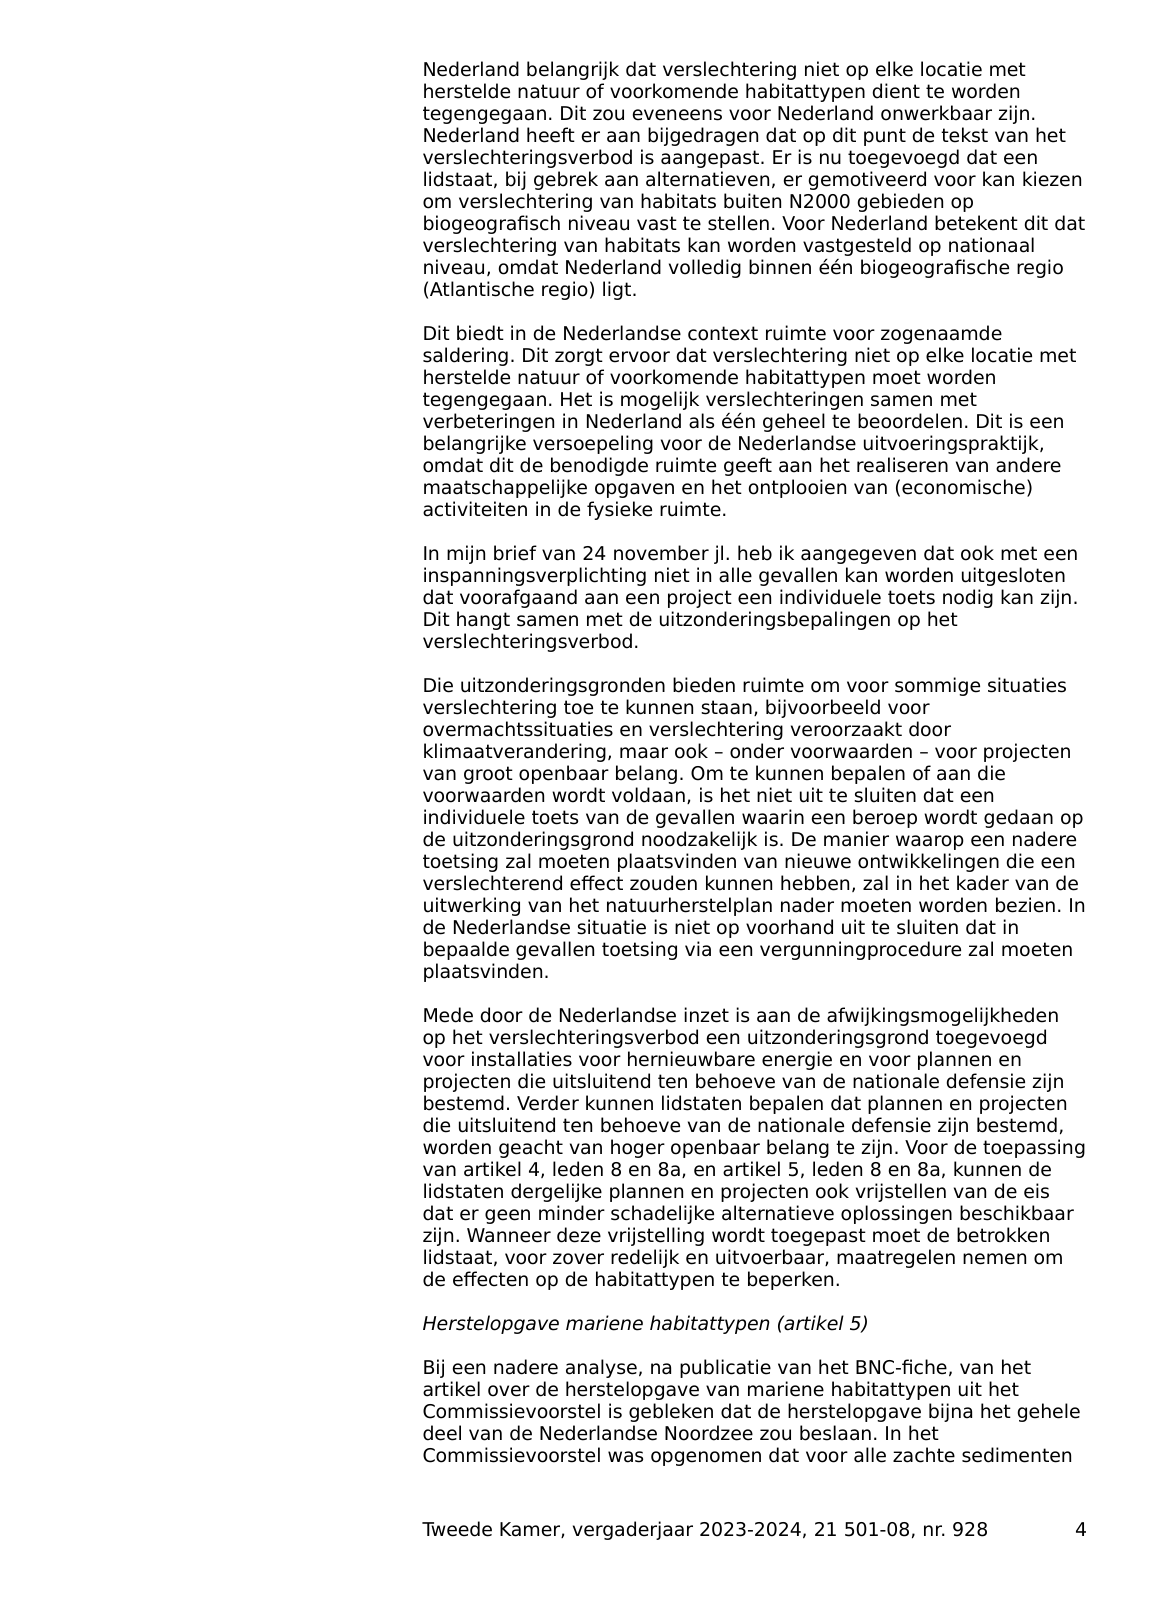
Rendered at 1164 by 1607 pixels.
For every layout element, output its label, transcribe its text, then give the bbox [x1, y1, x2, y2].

subtitle Herstelopgave mariene habitattypen (artikel 5) [422, 1313, 1087, 1335]
text In mijn brief van 24 november jl. heb ik aangegeven dat ook met een inspanningsverplichting niet in alle gevallen kan worden uitgesloten dat voorafgaand aan een project een individuele toets nodig kan zijn. Dit hangt samen met de uitzonderingsbepalingen op het verslechteringsverbod. [422, 543, 1087, 653]
text Dit biedt in de Nederlandse context ruimte voor zogenaamde saldering. Dit zorgt ervoor dat verslechtering niet op elke locatie met herstelde natuur of voorkomende habitattypen moet worden tegengegaan. Het is mogelijk verslechteringen samen met verbeteringen in Nederland als één geheel te beoordelen. Dit is een belangrijke versoepeling voor de Nederlandse uitvoeringspraktijk, omdat dit de benodigde ruimte geeft aan het realiseren van andere maatschappelijke opgaven en het ontplooien van (economische) activiteiten in de fysieke ruimte. [422, 323, 1087, 521]
text Mede door de Nederlandse inzet is aan de afwijkingsmogelijkheden op het verslechteringsverbod een uitzonderingsgrond toegevoegd voor installaties voor hernieuwbare energie en voor plannen en projecten die uitsluitend ten behoeve van de nationale defensie zijn bestemd. Verder kunnen lidstaten bepalen dat plannen en projecten die uitsluitend ten behoeve van de nationale defensie zijn bestemd, worden geacht van hoger openbaar belang te zijn. Voor de toepassing van artikel 4, leden 8 en 8a, en artikel 5, leden 8 en 8a, kunnen de lidstaten dergelijke plannen en projecten ook vrijstellen van de eis dat er geen minder schadelijke alternatieve oplossingen beschikbaar zijn. Wanneer deze vrijstelling wordt toegepast moet de betrokken lidstaat, voor zover redelijk en uitvoerbaar, maatregelen nemen om de effecten op de habitattypen te beperken. [422, 1005, 1087, 1291]
text Bij een nadere analyse, na publicatie van het BNC-fiche, van het artikel over de herstelopgave van mariene habitattypen uit het Commissievoorstel is gebleken dat de herstelopgave bijna het gehele deel van de Nederlandse Noordzee zou beslaan. In het Commissievoorstel was opgenomen dat voor alle zachte sedimenten [422, 1357, 1087, 1467]
text Nederland belangrijk dat verslechtering niet op elke locatie met herstelde natuur of voorkomende habitattypen dient te worden tegengegaan. Dit zou eveneens voor Nederland onwerkbaar zijn. Nederland heeft er aan bijgedragen dat op dit punt de tekst van het verslechteringsverbod is aangepast. Er is nu toegevoegd dat een lidstaat, bij gebrek aan alternatieven, er gemotiveerd voor kan kiezen om verslechtering van habitats buiten N2000 gebieden op biogeografisch niveau vast te stellen. Voor Nederland betekent dit dat verslechtering van habitats kan worden vastgesteld op nationaal niveau, omdat Nederland volledig binnen één biogeografische regio (Atlantische regio) ligt. [422, 59, 1087, 301]
text Die uitzonderingsgronden bieden ruimte om voor sommige situaties verslechtering toe te kunnen staan, bijvoorbeeld voor overmachtssituaties en verslechtering veroorzaakt door klimaatverandering, maar ook – onder voorwaarden – voor projecten van groot openbaar belang. Om te kunnen bepalen of aan die voorwaarden wordt voldaan, is het niet uit te sluiten dat een individuele toets van de gevallen waarin een beroep wordt gedaan op de uitzonderingsgrond noodzakelijk is. De manier waarop een nadere toetsing zal moeten plaatsvinden van nieuwe ontwikkelingen die een verslechterend effect zouden kunnen hebben, zal in het kader van de uitwerking van het natuurherstelplan nader moeten worden bezien. In de Nederlandse situatie is niet op voorhand uit te sluiten dat in bepaalde gevallen toetsing via een vergunningprocedure zal moeten plaatsvinden. [422, 675, 1087, 983]
